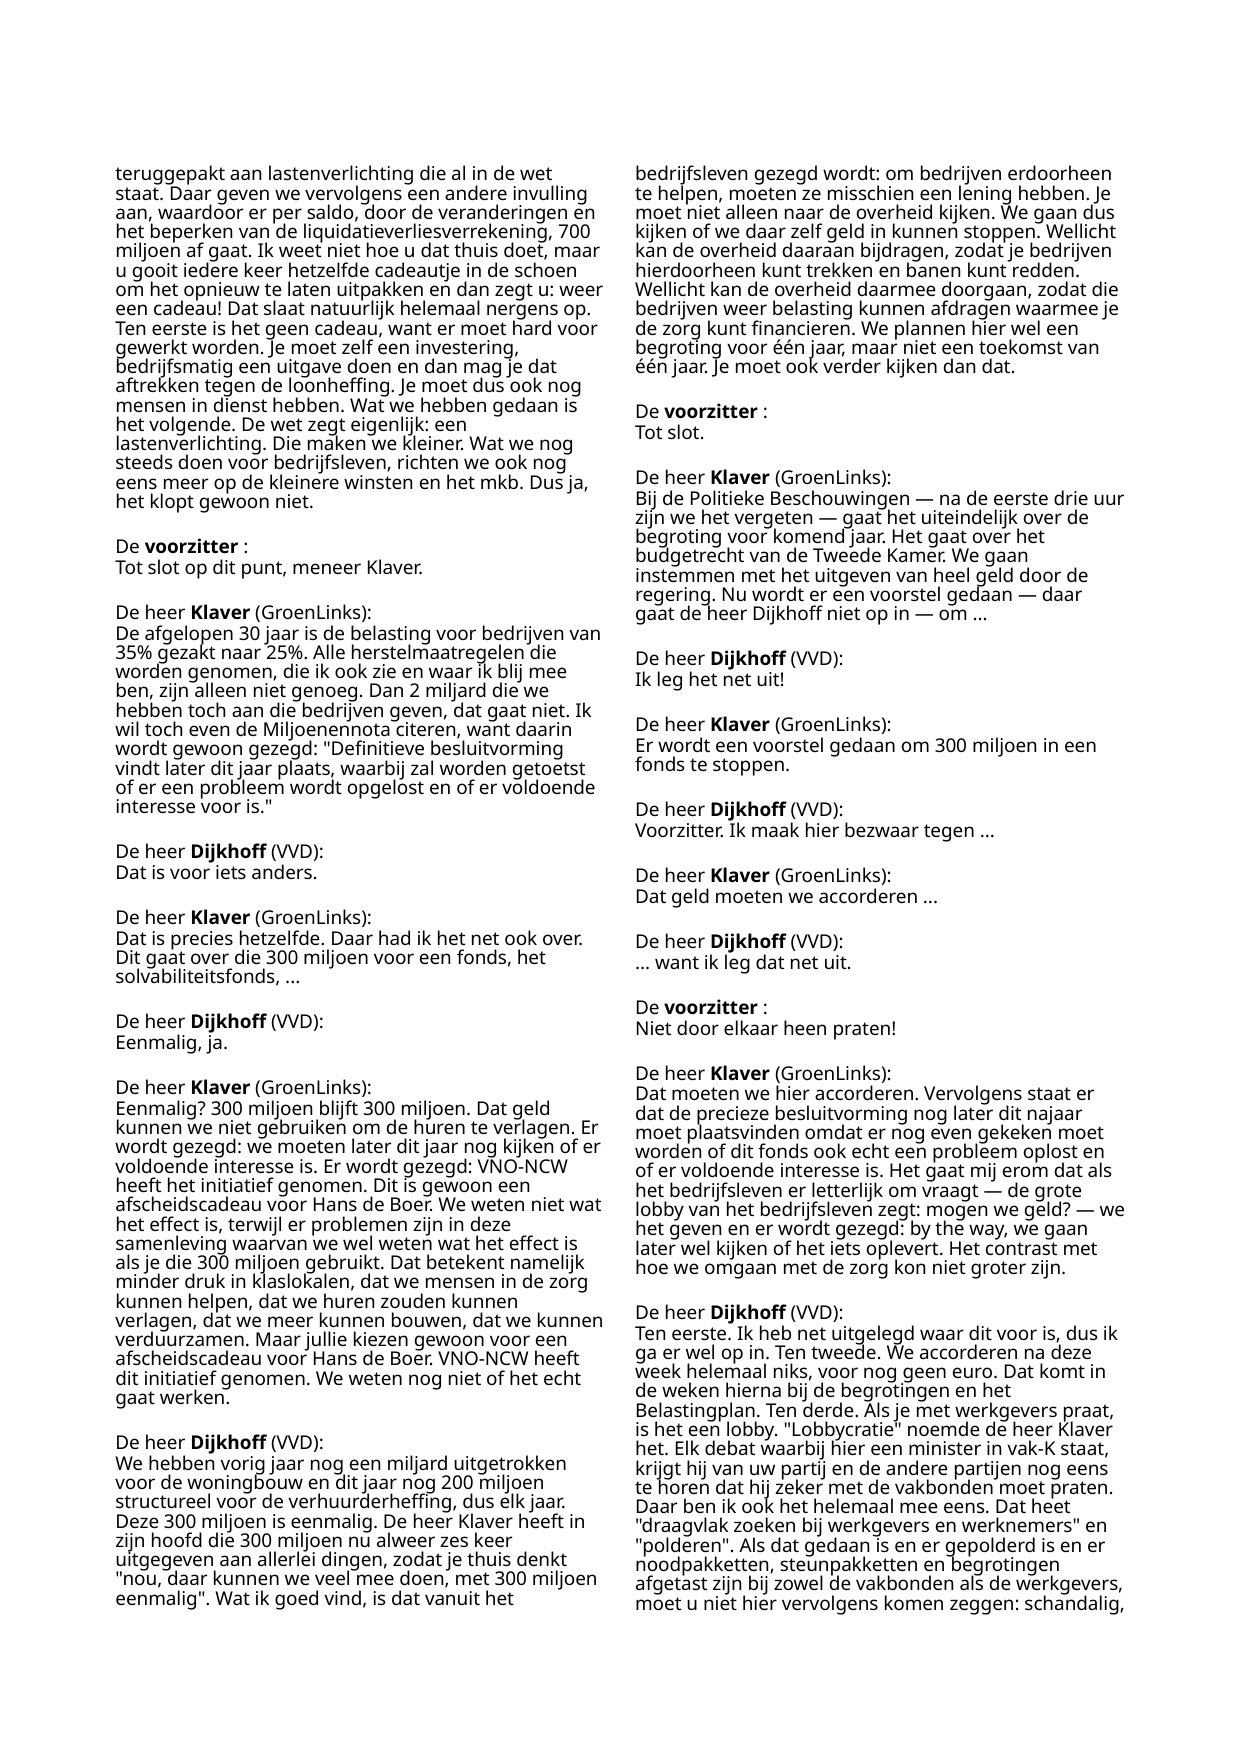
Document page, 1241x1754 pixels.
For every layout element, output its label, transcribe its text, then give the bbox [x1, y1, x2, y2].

text Voorzitter. Ik maak hier bezwaar tegen ... [635, 822, 1125, 841]
text Dat geld moeten we accorderen ... [635, 888, 1125, 907]
text De heer Dijkhoff (VVD): [115, 1008, 605, 1034]
text De heer Klaver (GroenLinks): [635, 1060, 1125, 1085]
text De voorzitter : [635, 398, 1125, 424]
text Dat is voor iets anders. [115, 864, 605, 883]
text De heer Klaver (GroenLinks): [115, 599, 605, 624]
text De heer Dijkhoff (VVD): [115, 838, 605, 864]
text Tot slot op dit punt, meneer Klaver. [115, 559, 605, 578]
text Tot slot. [635, 424, 1125, 443]
text De heer Dijkhoff (VVD): [635, 645, 1125, 671]
text De heer Dijkhoff (VVD): [635, 796, 1125, 822]
text Bij de Politieke Beschouwingen — na de eerste drie uur zijn we het vergeten — gaat het uiteindelijk over de begroting voor komend jaar. Het gaat over het budgetrecht van de Tweede Kamer. We gaan instemmen met het uitgeven van heel geld door de regering. Nu wordt er een voorstel gedaan — daar gaat de heer Dijkhoff niet op in — om ... [635, 490, 1125, 624]
text bedrijfsleven gezegd wordt: om bedrijven erdoorheen te helpen, moeten ze misschien een lening hebben. Je moet niet alleen naar de overheid kijken. We gaan dus kijken of we daar zelf geld in kunnen stoppen. Wellicht kan de overheid daaraan bijdragen, zodat je bedrijven hierdoorheen kunt trekken en banen kunt redden. Wellicht kan de overheid daarmee doorgaan, zodat die bedrijven weer belasting kunnen afdragen waarmee je de zorg kunt financieren. We plannen hier wel een begroting voor één jaar, maar niet een toekomst van één jaar. Je moet ook verder kijken dan dat. [635, 165, 1125, 377]
text De heer Klaver (GroenLinks): [635, 711, 1125, 737]
text De heer Klaver (GroenLinks): [115, 904, 605, 930]
text ... want ik leg dat net uit. [635, 954, 1125, 973]
text Ten eerste. Ik heb net uitgelegd waar dit voor is, dus ik ga er wel op in. Ten tweede. We accorderen na deze week helemaal niks, voor nog geen euro. Dat komt in de weken hierna bij de begrotingen en het Belastingplan. Ten derde. Als je met werkgevers praat, is het een lobby. "Lobbycratie" noemde de heer Klaver het. Elk debat waarbij hier een minister in vak-K staat, krijgt hij van uw partij en de andere partijen nog eens te horen dat hij zeker met de vakbonden moet praten. Daar ben ik ook het helemaal mee eens. Dat heet "draagvlak zoeken bij werkgevers en werknemers" en "polderen". Als dat gedaan is en er gepolderd is en er noodpakketten, steunpakketten en begrotingen afgetast zijn bij zowel de vakbonden als de werkgevers, moet u niet hier vervolgens komen zeggen: schandalig, [635, 1325, 1125, 1614]
text Dat moeten we hier accorderen. Vervolgens staat er dat de precieze besluitvorming nog later dit najaar moet plaatsvinden omdat er nog even gekeken moet worden of dit fonds ook echt een probleem oplost en of er voldoende interesse is. Het gaat mij erom dat als het bedrijfsleven er letterlijk om vraagt — de grote lobby van het bedrijfsleven zegt: mogen we geld? — we het geven en er wordt gezegd: by the way, we gaan later wel kijken of het iets oplevert. Het contrast met hoe we omgaan met de zorg kon niet groter zijn. [635, 1085, 1125, 1278]
text De heer Dijkhoff (VVD): [115, 1429, 605, 1455]
text Ik leg het net uit! [635, 671, 1125, 690]
text Eenmalig, ja. [115, 1034, 605, 1053]
text De heer Klaver (GroenLinks): [115, 1074, 605, 1100]
text We hebben vorig jaar nog een miljard uitgetrokken voor de woningbouw en dit jaar nog 200 miljoen structureel voor de verhuurderheffing, dus elk jaar. Deze 300 miljoen is eenmalig. De heer Klaver heeft in zijn hoofd die 300 miljoen nu alweer zes keer uitgegeven aan allerlei dingen, zodat je thuis denkt "nou, daar kunnen we veel mee doen, met 300 miljoen eenmalig". Wat ik goed vind, is dat vanuit het [115, 1455, 605, 1609]
text De voorzitter : [115, 533, 605, 559]
text Eenmalig? 300 miljoen blijft 300 miljoen. Dat geld kunnen we niet gebruiken om de huren te verlagen. Er wordt gezegd: we moeten later dit jaar nog kijken of er voldoende interesse is. Er wordt gezegd: VNO-NCW heeft het initiatief genomen. Dit is gewoon een afscheidscadeau voor Hans de Boer. We weten niet wat het effect is, terwijl er problemen zijn in deze samenleving waarvan we wel weten wat het effect is als je die 300 miljoen gebruikt. Dat betekent namelijk minder druk in klaslokalen, dat we mensen in de zorg kunnen helpen, dat we huren zouden kunnen verlagen, dat we meer kunnen bouwen, dat we kunnen verduurzamen. Maar jullie kiezen gewoon voor een afscheidscadeau voor Hans de Boer. VNO-NCW heeft dit initiatief genomen. We weten nog niet of het echt gaat werken. [115, 1100, 605, 1408]
text De heer Klaver (GroenLinks): [635, 862, 1125, 888]
text De heer Klaver (GroenLinks): [635, 464, 1125, 490]
text teruggepakt aan lastenverlichting die al in de wet staat. Daar geven we vervolgens een andere invulling aan, waardoor er per saldo, door de veranderingen en het beperken van de liquidatieverliesverrekening, 700 miljoen af gaat. Ik weet niet hoe u dat thuis doet, maar u gooit iedere keer hetzelfde cadeautje in de schoen om het opnieuw te laten uitpakken en dan zegt u: weer een cadeau! Dat slaat natuurlijk helemaal nergens op. Ten eerste is het geen cadeau, want er moet hard voor gewerkt worden. Je moet zelf een investering, bedrijfsmatig een uitgave doen en dan mag je dat aftrekken tegen de loonheffing. Je moet dus ook nog mensen in dienst hebben. Wat we hebben gedaan is het volgende. De wet zegt eigenlijk: een lastenverlichting. Die maken we kleiner. Wat we nog steeds doen voor bedrijfsleven, richten we ook nog eens meer op de kleinere winsten en het mkb. Dus ja, het klopt gewoon niet. [115, 165, 605, 512]
text De afgelopen 30 jaar is de belasting voor bedrijven van 35% gezakt naar 25%. Alle herstelmaatregelen die worden genomen, die ik ook zie en waar ik blij mee ben, zijn alleen niet genoeg. Dan 2 miljard die we hebben toch aan die bedrijven geven, dat gaat niet. Ik wil toch even de Miljoenennota citeren, want daarin wordt gewoon gezegd: "Definitieve besluitvorming vindt later dit jaar plaats, waarbij zal worden getoetst of er een probleem wordt opgelost en of er voldoende interesse voor is." [115, 624, 605, 817]
text Dat is precies hetzelfde. Daar had ik het net ook over. Dit gaat over die 300 miljoen voor een fonds, het solvabiliteitsfonds, ... [115, 930, 605, 987]
text De voorzitter : [635, 994, 1125, 1019]
text De heer Dijkhoff (VVD): [635, 928, 1125, 954]
text Er wordt een voorstel gedaan om 300 miljoen in een fonds te stoppen. [635, 737, 1125, 776]
text De heer Dijkhoff (VVD): [635, 1299, 1125, 1325]
text Niet door elkaar heen praten! [635, 1019, 1125, 1039]
